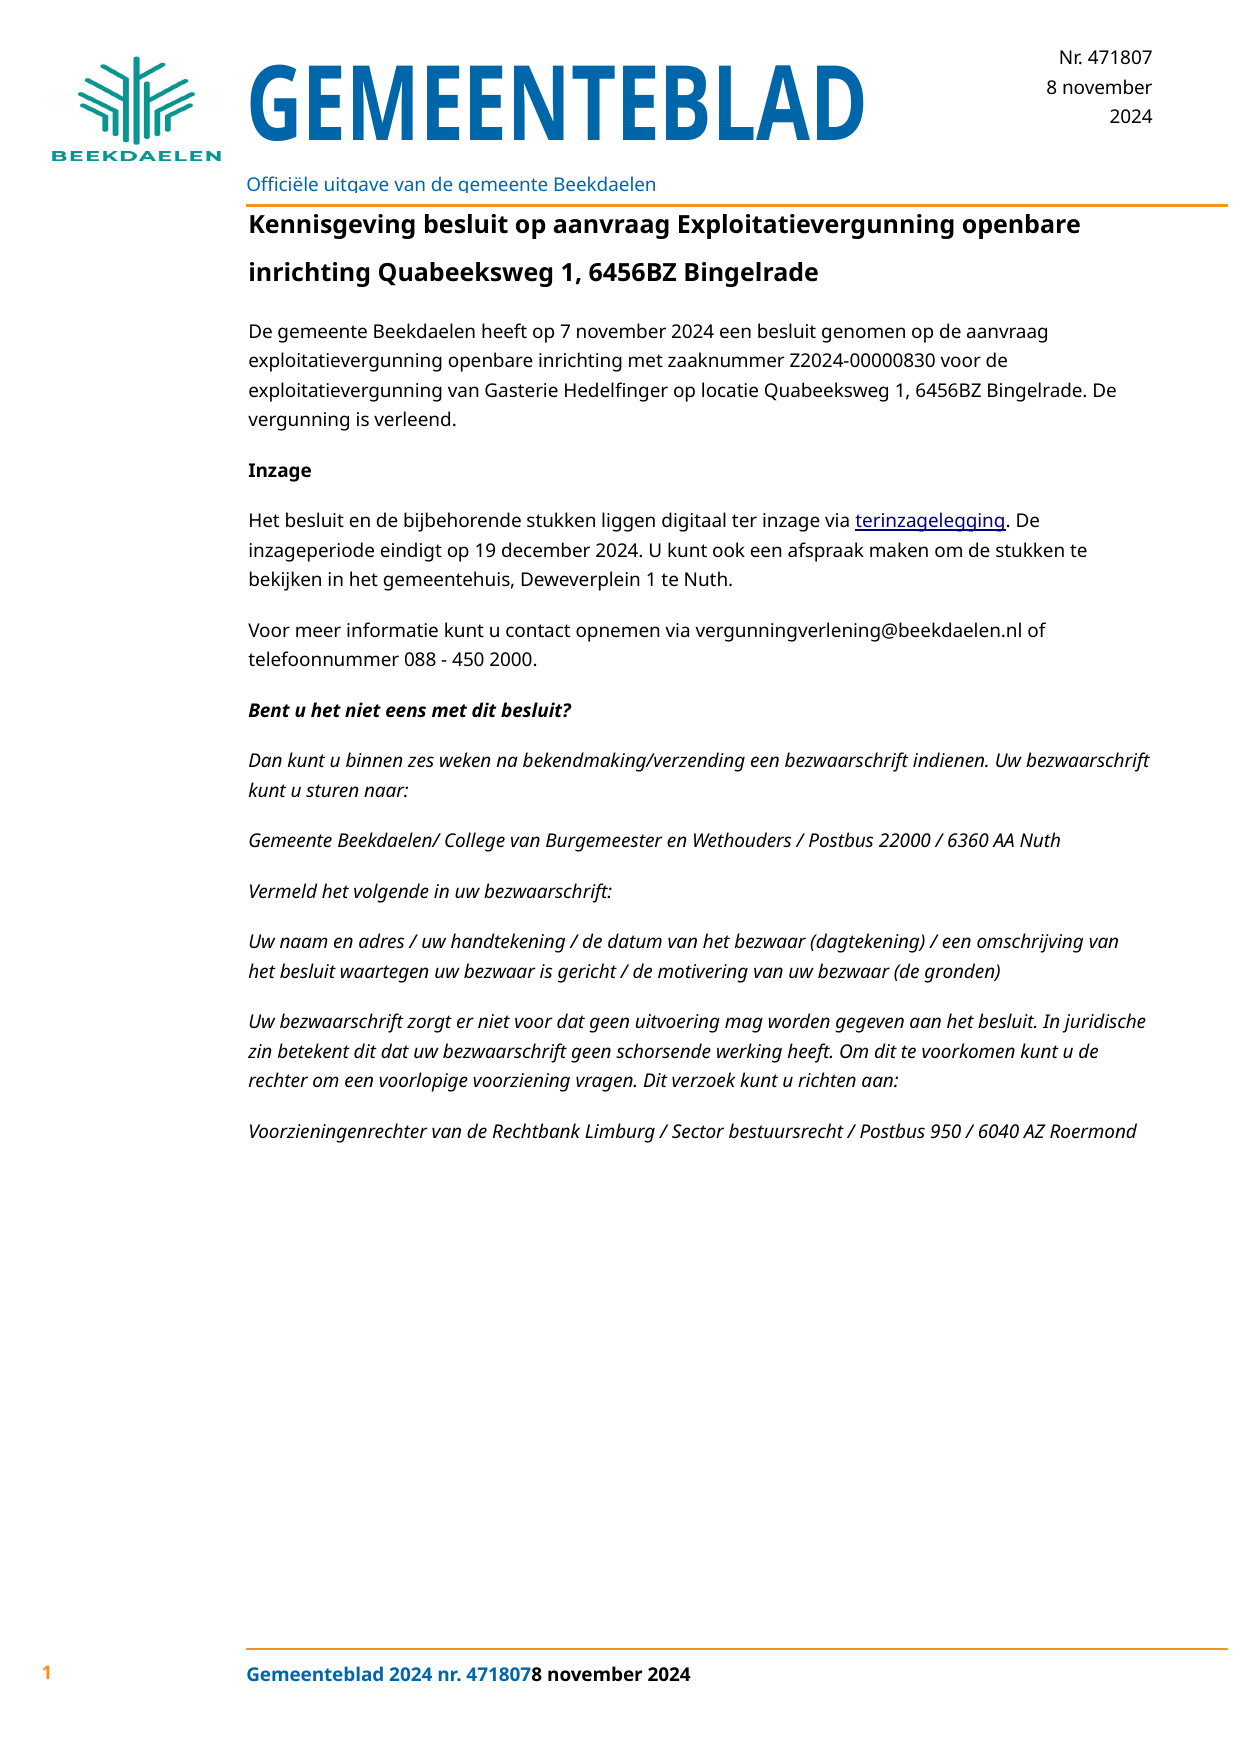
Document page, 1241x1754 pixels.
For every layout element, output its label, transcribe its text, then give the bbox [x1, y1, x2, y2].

text Vermeld het volgende in uw bezwaarschrift: [248, 878, 1152, 904]
text Uw naam en adres / uw handtekening / de datum van het bezwaar (dagtekening) / een omschrijving van het besluit waartegen uw bezwaar is gericht / de motivering van uw bezwaar (de gronden) [248, 928, 1152, 984]
text Uw bezwaarschrift zorgt er niet voor dat geen uitvoering mag worden gegeven aan het besluit. In juridische zin betekent dit dat uw bezwaarschrift geen schorsende werking heeft. Om dit te voorkomen kunt u de rechter om een voorlopige voorziening vragen. Dit verzoek kunt u richten aan: [248, 1008, 1152, 1093]
text Inzage [248, 457, 1152, 483]
picture [41, 47, 231, 172]
text Dan kunt u binnen zes weken na bekendmaking/verzending een bezwaarschrift indienen. Uw bezwaarschrift kunt u sturen naar: [248, 747, 1152, 803]
text Kennisgeving besluit op aanvraag Exploitatievergunning openbare inrichting Quabeeksweg 1, 6456BZ Bingelrade [248, 207, 1152, 288]
text De gemeente Beekdaelen heeft op 7 november 2024 een besluit genomen op de aanvraag exploitatievergunning openbare inrichting met zaaknummer Z2024-00000830 voor de exploitatievergunning van Gasterie Hedelfinger op locatie Quabeeksweg 1, 6456BZ Bingelrade. De vergunning is verleend. [248, 318, 1152, 432]
text Bent u het niet eens met dit besluit? [248, 697, 1152, 723]
text Het besluit en de bijbehorende stukken liggen digitaal ter inzage via terinzagelegging. De inzageperiode eindigt op 19 december 2024. U kunt ook een afspraak maken om de stukken te bekijken in het gemeentehuis, Deweverplein 1 te Nuth. [248, 507, 1152, 592]
text Voor meer informatie kunt u contact opnemen via vergunningverlening@beekdaelen.nl of telefoonnummer 088 - 450 2000. [248, 617, 1152, 672]
text Gemeente Beekdaelen/ College van Burgemeester en Wethouders / Postbus 22000 / 6360 AA Nuth [248, 827, 1152, 853]
text Voorzieningenrechter van de Rechtbank Limburg / Sector bestuursrecht / Postbus 950 / 6040 AZ Roermond [248, 1118, 1152, 1144]
